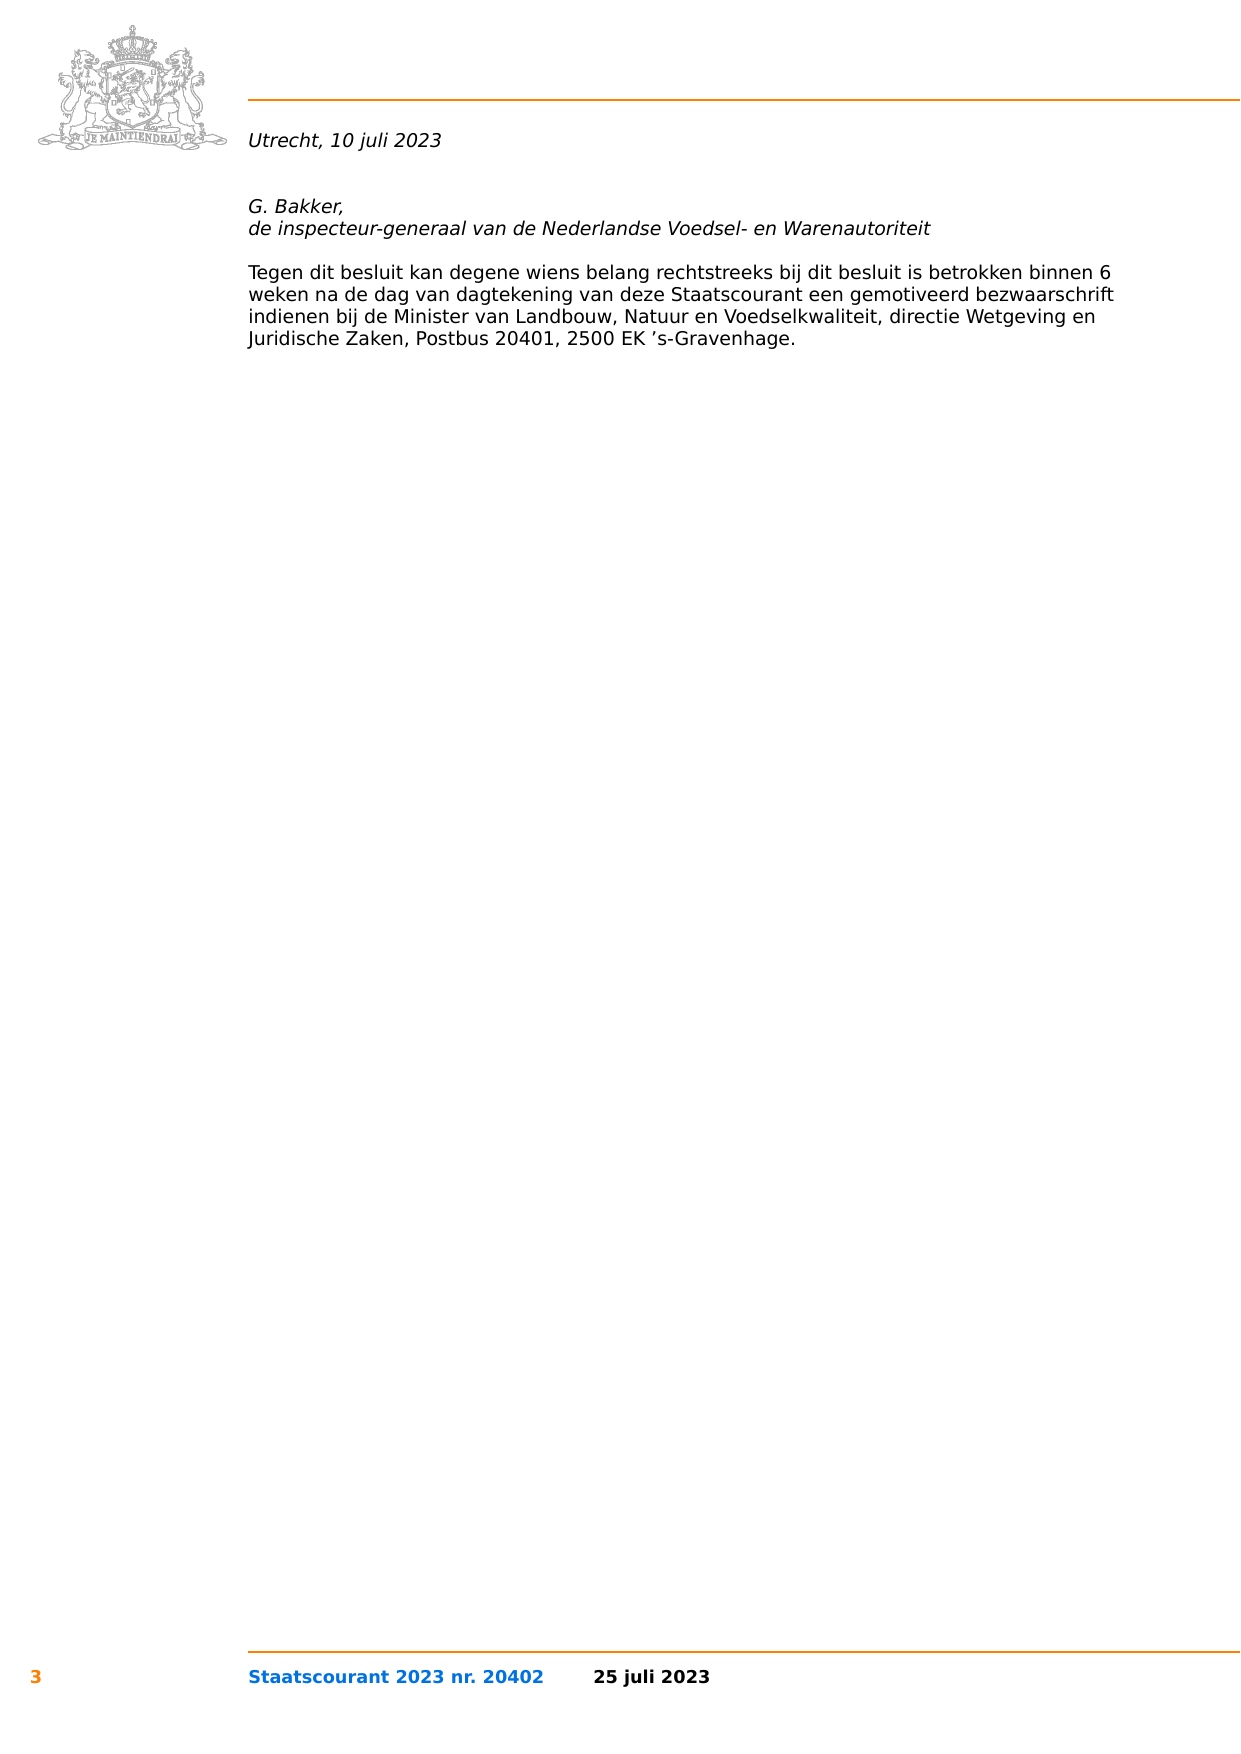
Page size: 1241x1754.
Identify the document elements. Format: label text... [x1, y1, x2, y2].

picture [38, 25, 227, 150]
text Utrecht, 10 juli 2023 [248, 130, 1163, 152]
text Tegen dit besluit kan degene wiens belang rechtstreeks bij dit besluit is betrokken binnen 6 weken na de dag van dagtekening van deze Staatscourant een gemotiveerd bezwaarschrift indienen bij de Minister van Landbouw, Natuur en Voedselkwaliteit, directie Wetgeving en Juridische Zaken, Postbus 20401, 2500 EK ’s-Gravenhage. [248, 262, 1163, 349]
text G. Bakker, de inspecteur-generaal van de Nederlandse Voedsel- en Warenautoriteit [248, 174, 1163, 240]
